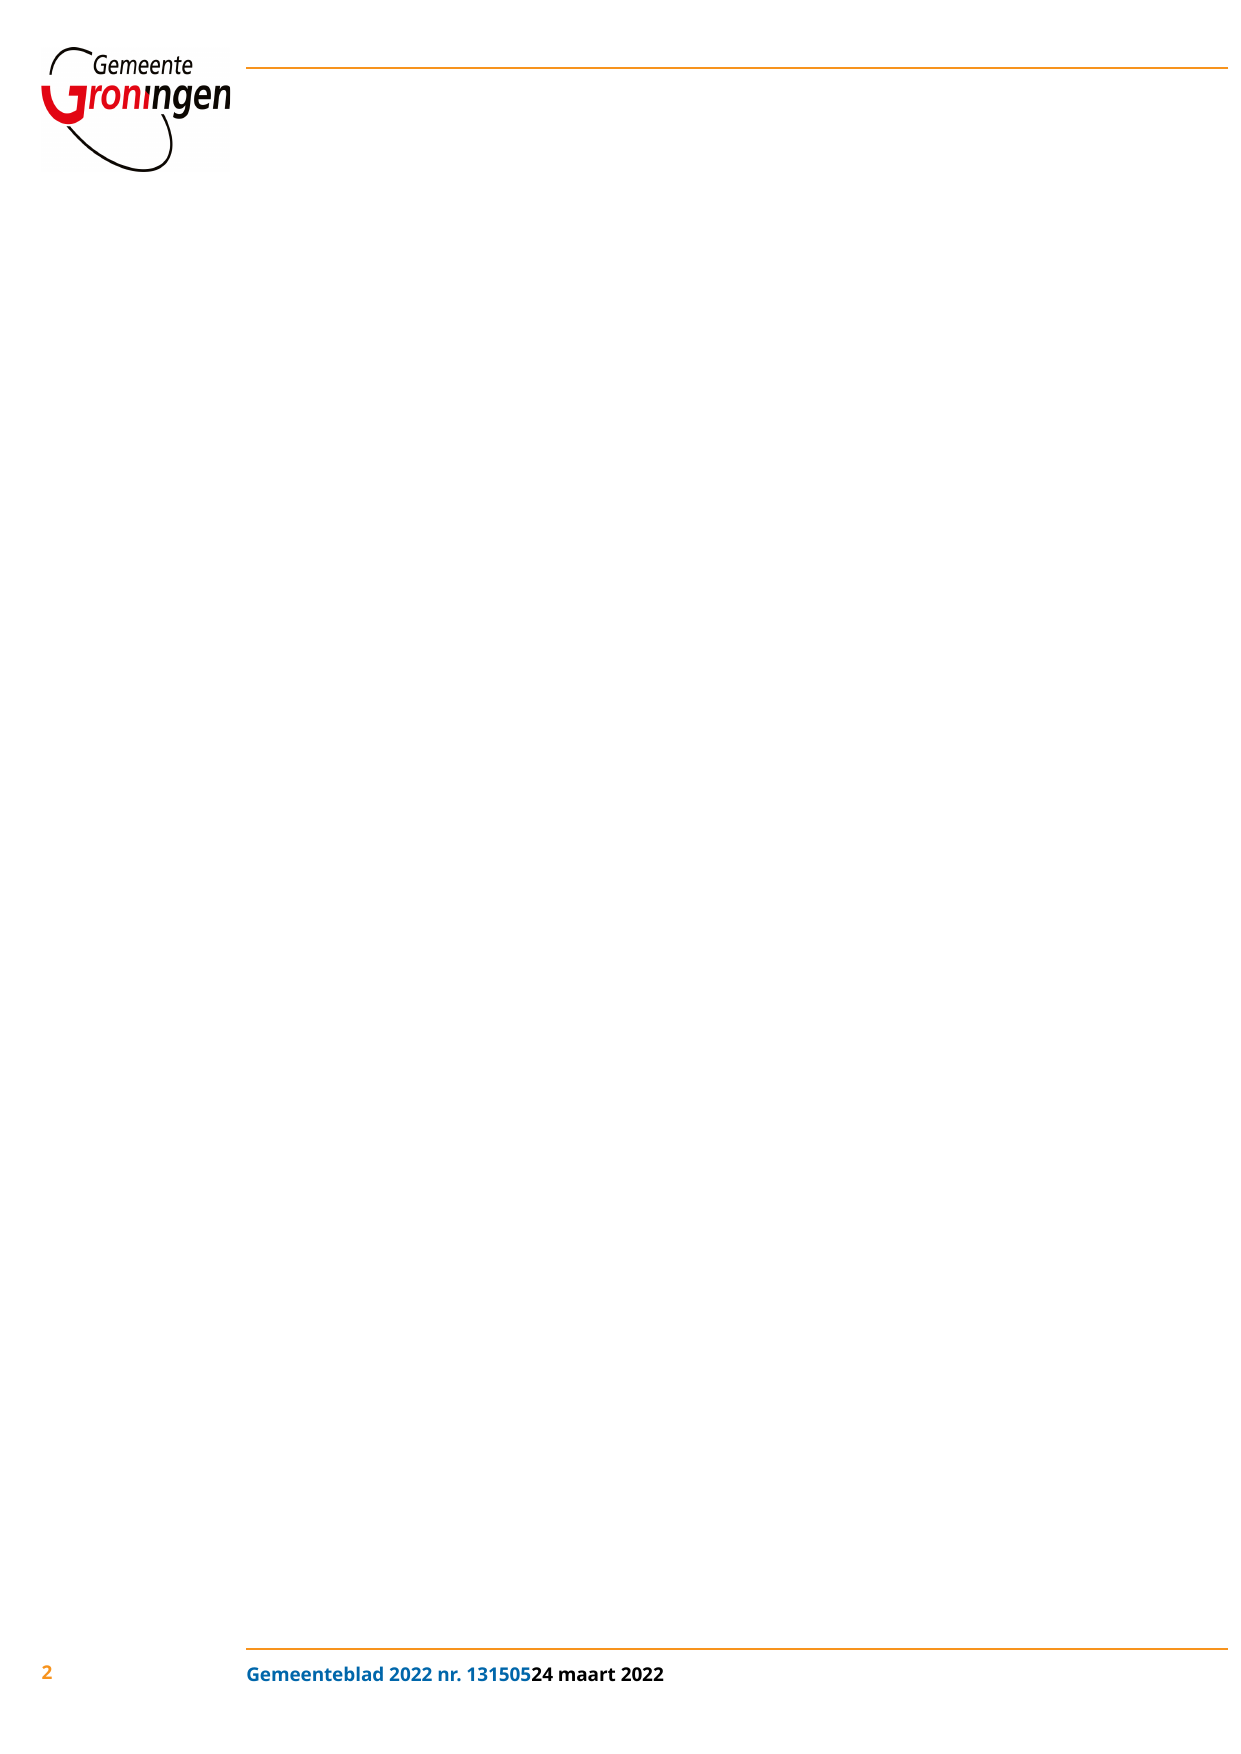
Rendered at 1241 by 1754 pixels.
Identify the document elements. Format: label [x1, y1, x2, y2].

picture [41, 47, 231, 172]
